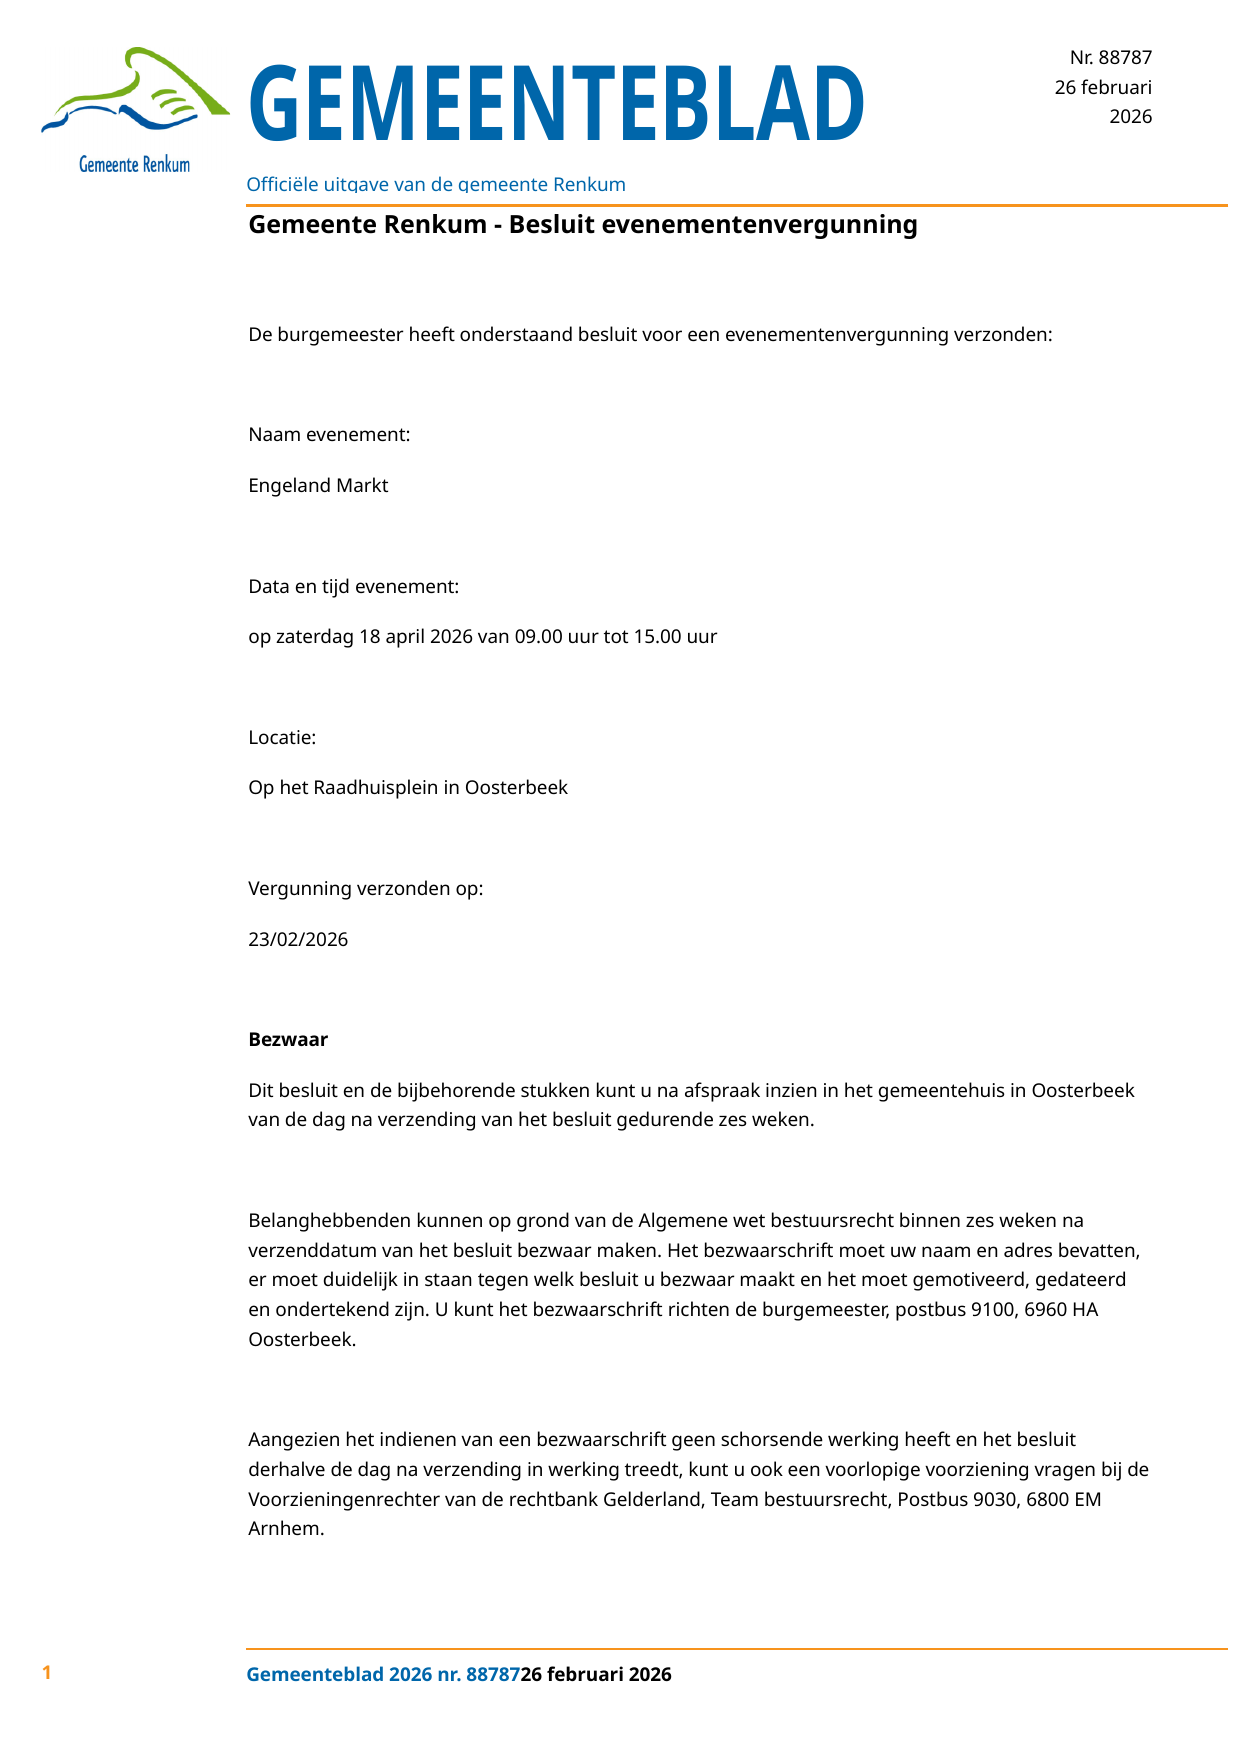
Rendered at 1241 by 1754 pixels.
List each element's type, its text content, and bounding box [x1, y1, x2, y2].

text Aangezien het indienen van een bezwaarschrift geen schorsende werking heeft en het besluit derhalve de dag na verzending in werking treedt, kunt u ook een voorlopige voorziening vragen bij de Voorzieningenrechter van de rechtbank Gelderland, Team bestuursrecht, Postbus 9030, 6800 EM Arnhem. [248, 1427, 1152, 1541]
text Gemeente Renkum - Besluit evenementenvergunning [248, 207, 1152, 241]
picture [41, 47, 231, 172]
text Bezwaar [248, 1027, 1152, 1052]
text Vergunning verzonden op: [248, 875, 1152, 901]
text Op het Raadhuisplein in Oosterbeek [248, 774, 1152, 800]
text op zaterdag 18 april 2026 van 09.00 uur tot 15.00 uur [248, 623, 1152, 649]
text Locatie: [248, 724, 1152, 750]
text Naam evenement: [248, 422, 1152, 447]
text 23/02/2026 [248, 926, 1152, 951]
text Engeland Markt [248, 472, 1152, 498]
text Belanghebbenden kunnen op grond van de Algemene wet bestuursrecht binnen zes weken na verzenddatum van het besluit bezwaar maken. Het bezwaarschrift moet uw naam en adres bevatten, er moet duidelijk in staan tegen welk besluit u bezwaar maakt en het moet gemotiveerd, gedateerd en ondertekend zijn. U kunt het bezwaarschrift richten de burgemeester, postbus 9100, 6960 HA Oosterbeek. [248, 1207, 1152, 1351]
text Data en tijd evenement: [248, 573, 1152, 598]
text De burgemeester heeft onderstaand besluit voor een evenementenvergunning verzonden: [248, 321, 1152, 346]
text Dit besluit en de bijbehorende stukken kunt u na afspraak inzien in het gemeentehuis in Oosterbeek van de dag na verzending van het besluit gedurende zes weken. [248, 1077, 1152, 1132]
